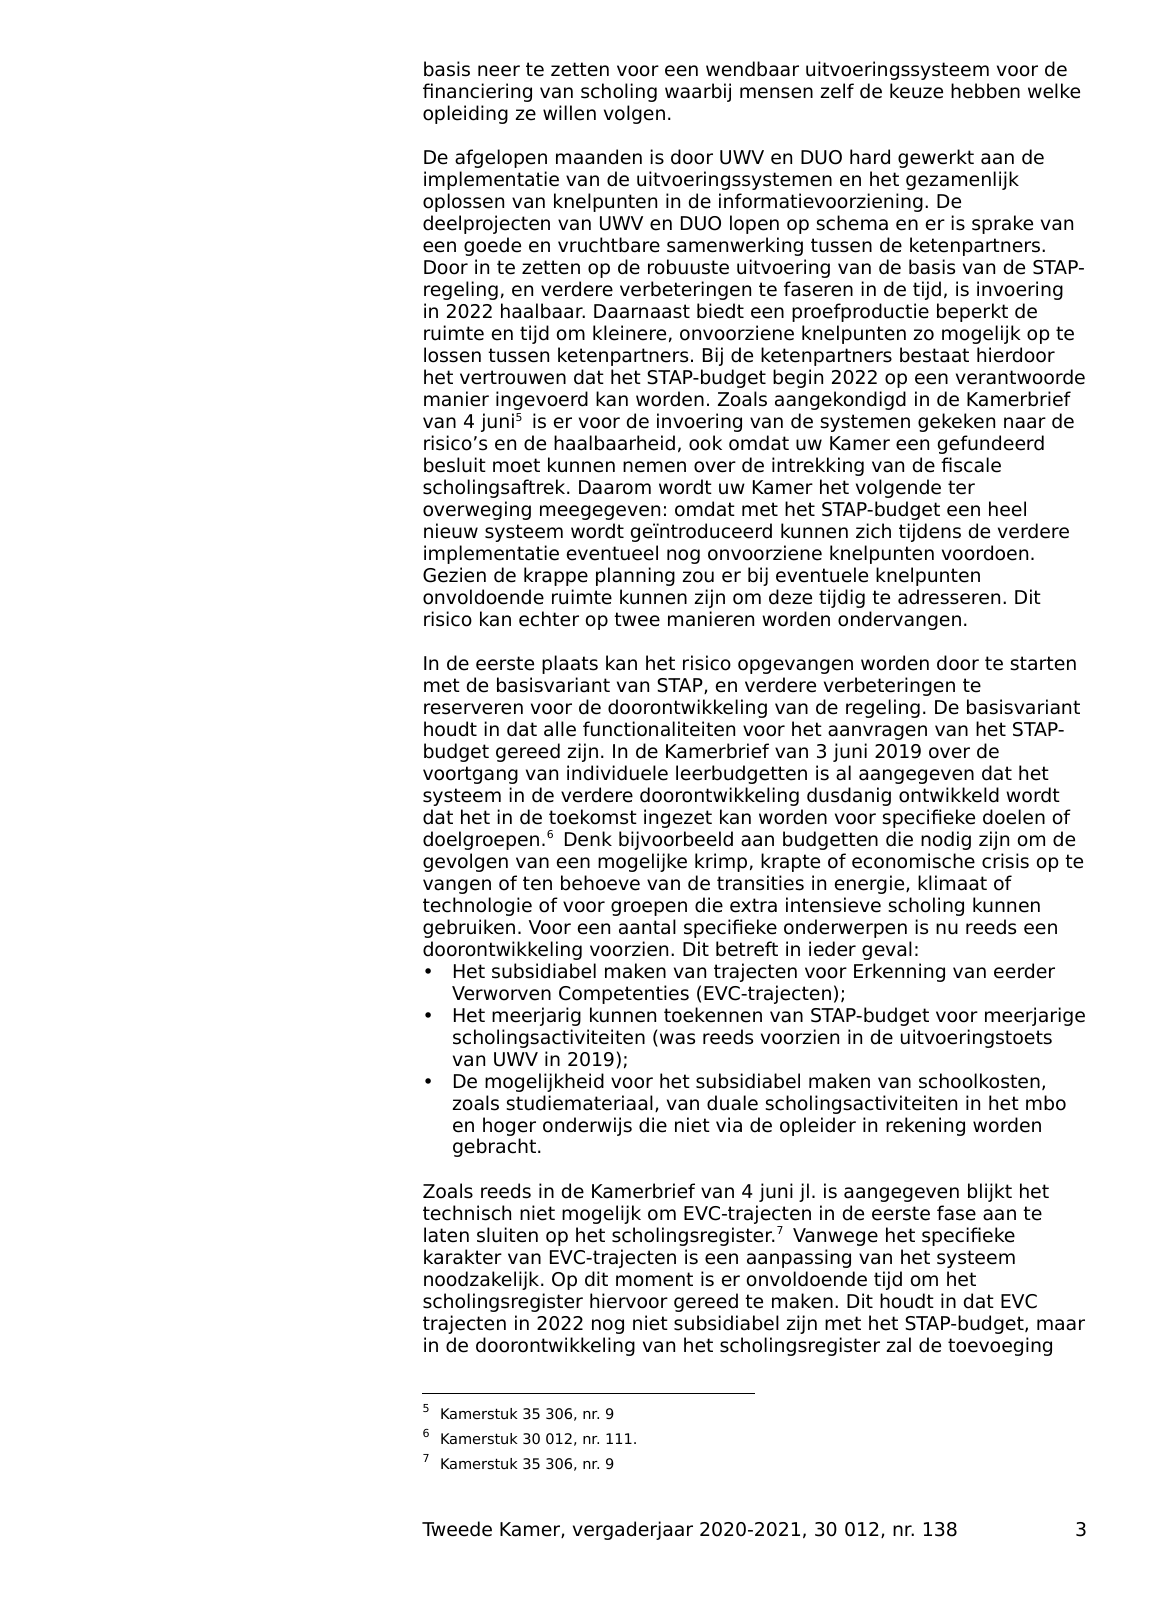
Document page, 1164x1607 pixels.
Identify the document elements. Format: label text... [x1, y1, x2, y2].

text In de eerste plaats kan het risico opgevangen worden door te starten met de basisvariant van STAP, en verdere verbeteringen te reserveren voor de doorontwikkeling van de regeling. De basisvariant houdt in dat alle functionaliteiten voor het aanvragen van het STAP-budget gereed zijn. In de Kamerbrief van 3 juni 2019 over de voortgang van individuele leerbudgetten is al aangegeven dat het systeem in de verdere doorontwikkeling dusdanig ontwikkeld wordt dat het in de toekomst ingezet kan worden voor specifieke doelen of doelgroepen. Denk bijvoorbeeld aan budgetten die nodig zijn om de gevolgen van een mogelijke krimp, krapte of economische crisis op te vangen of ten behoeve van de transities in energie, klimaat of technologie of voor groepen die extra intensieve scholing kunnen gebruiken. Voor een aantal specifieke onderwerpen is nu reeds een doorontwikkeling voorzien. Dit betreft in ieder geval: [422, 653, 1087, 961]
text Kamerstuk 35 306, nr. 9 [422, 1402, 1087, 1424]
text • Het meerjarig kunnen toekennen van STAP-budget voor meerjarige scholingsactiviteiten (was reeds voorzien in de uitvoeringstoets van UWV in 2019); [422, 1004, 1087, 1071]
text De afgelopen maanden is door UWV en DUO hard gewerkt aan de implementatie van de uitvoeringssystemen en het gezamenlijk oplossen van knelpunten in de informatievoorziening. De deelprojecten van UWV en DUO lopen op schema en er is sprake van een goede en vruchtbare samenwerking tussen de ketenpartners. [422, 147, 1087, 257]
text Zoals reeds in de Kamerbrief van 4 juni jl. is aangegeven blijkt het technisch niet mogelijk om EVC-trajecten in de eerste fase aan te laten sluiten op het scholingsregister. Vanwege het specifieke karakter van EVC-trajecten is een aanpassing van het systeem noodzakelijk. Op dit moment is er onvoldoende tijd om het scholingsregister hiervoor gereed te maken. Dit houdt in dat EVC trajecten in 2022 nog niet subsidiabel zijn met het STAP-budget, maar in de doorontwikkeling van het scholingsregister zal de toevoeging [422, 1181, 1087, 1356]
text Door in te zetten op de robuuste uitvoering van de basis van de STAP-regeling, en verdere verbeteringen te faseren in de tijd, is invoering in 2022 haalbaar. Daarnaast biedt een proefproductie beperkt de ruimte en tijd om kleinere, onvoorziene knelpunten zo mogelijk op te lossen tussen ketenpartners. Bij de ketenpartners bestaat hierdoor het vertrouwen dat het STAP-budget begin 2022 op een verantwoorde manier ingevoerd kan worden. Zoals aangekondigd in de Kamerbrief van 4 juni is er voor de invoering van de systemen gekeken naar de risico’s en de haalbaarheid, ook omdat uw Kamer een gefundeerd besluit moet kunnen nemen over de intrekking van de fiscale scholingsaftrek. Daarom wordt uw Kamer het volgende ter overweging meegegeven: omdat met het STAP-budget een heel nieuw systeem wordt geïntroduceerd kunnen zich tijdens de verdere implementatie eventueel nog onvoorziene knelpunten voordoen. Gezien de krappe planning zou er bij eventuele knelpunten onvoldoende ruimte kunnen zijn om deze tijdig te adresseren. Dit risico kan echter op twee manieren worden ondervangen. [422, 257, 1087, 631]
text Kamerstuk 30 012, nr. 111. [422, 1427, 1087, 1449]
text • De mogelijkheid voor het subsidiabel maken van schoolkosten, zoals studiemateriaal, van duale scholingsactiviteiten in het mbo en hoger onderwijs die niet via de opleider in rekening worden gebracht. [422, 1071, 1087, 1158]
text • Het subsidiabel maken van trajecten voor Erkenning van eerder Verworven Competenties (EVC-trajecten); [422, 961, 1087, 1004]
text Kamerstuk 35 306, nr. 9 [422, 1452, 1087, 1474]
text basis neer te zetten voor een wendbaar uitvoeringssysteem voor de financiering van scholing waarbij mensen zelf de keuze hebben welke opleiding ze willen volgen. [422, 59, 1087, 125]
